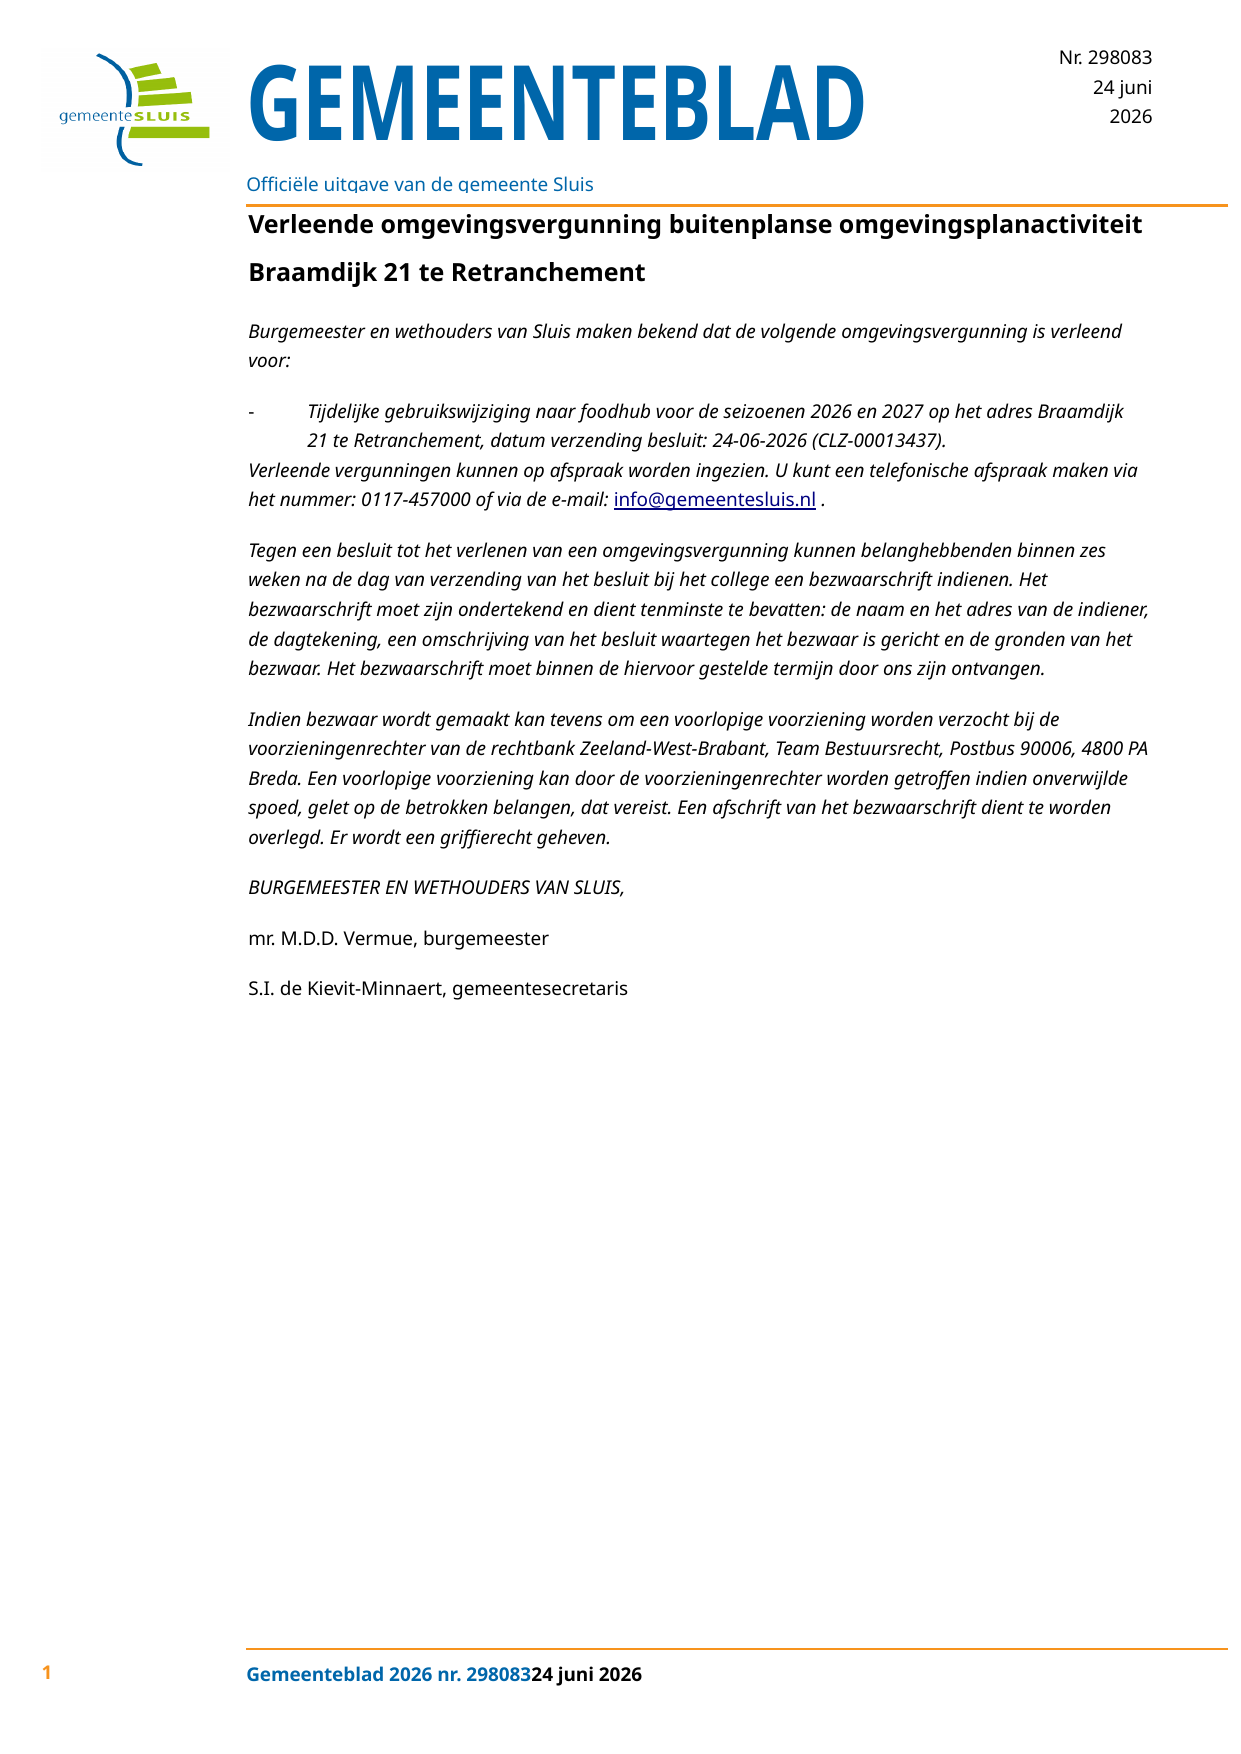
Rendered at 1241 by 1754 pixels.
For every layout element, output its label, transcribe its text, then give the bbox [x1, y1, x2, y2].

text BURGEMEESTER EN WETHOUDERS VAN SLUIS, [248, 874, 1152, 900]
text Burgemeester en wethouders van Sluis maken bekend dat de volgende omgevingsvergunning is verleend voor: [248, 318, 1152, 373]
text Tegen een besluit tot het verlenen van een omgevingsvergunning kunnen belanghebbenden binnen zes weken na de dag van verzending van het besluit bij het college een bezwaarschrift indienen. Het bezwaarschrift moet zijn ondertekend en dient tenminste te bevatten: de naam en het adres van de indiener, de dagtekening, een omschrijving van het besluit waartegen het bezwaar is gericht en de gronden van het bezwaar. Het bezwaarschrift moet binnen de hiervoor gestelde termijn door ons zijn ontvangen. [248, 537, 1152, 681]
text Verleende vergunningen kunnen op afspraak worden ingezien. U kunt een telefonische afspraak maken via het nummer: 0117-457000 of via de e-mail: info@gemeentesluis.nl . [248, 457, 1152, 512]
text Verleende omgevingsvergunning buitenplanse omgevingsplanactiviteit Braamdijk 21 te Retranchement [248, 207, 1152, 288]
text S.I. de Kievit-Minnaert, gemeentesecretaris [248, 975, 1152, 1001]
text mr. M.D.D. Vermue, burgemeester [248, 925, 1152, 951]
picture [41, 47, 231, 172]
list Tijdelijke gebruikswijziging naar foodhub voor de seizoenen 2026 en 2027 op het adres Braamdijk 21 te Retranchement, datum verzending besluit: 24-06-2026 (CLZ-00013437). [248, 398, 1152, 453]
text Indien bezwaar wordt gemaakt kan tevens om een voorlopige voorziening worden verzocht bij de voorzieningenrechter van de rechtbank Zeeland-West-Brabant, Team Bestuursrecht, Postbus 90006, 4800 PA Breda. Een voorlopige voorziening kan door de voorzieningenrechter worden getroffen indien onverwijlde spoed, gelet op de betrokken belangen, dat vereist. Een afschrift van het bezwaarschrift dient te worden overlegd. Er wordt een griffierecht geheven. [248, 706, 1152, 850]
